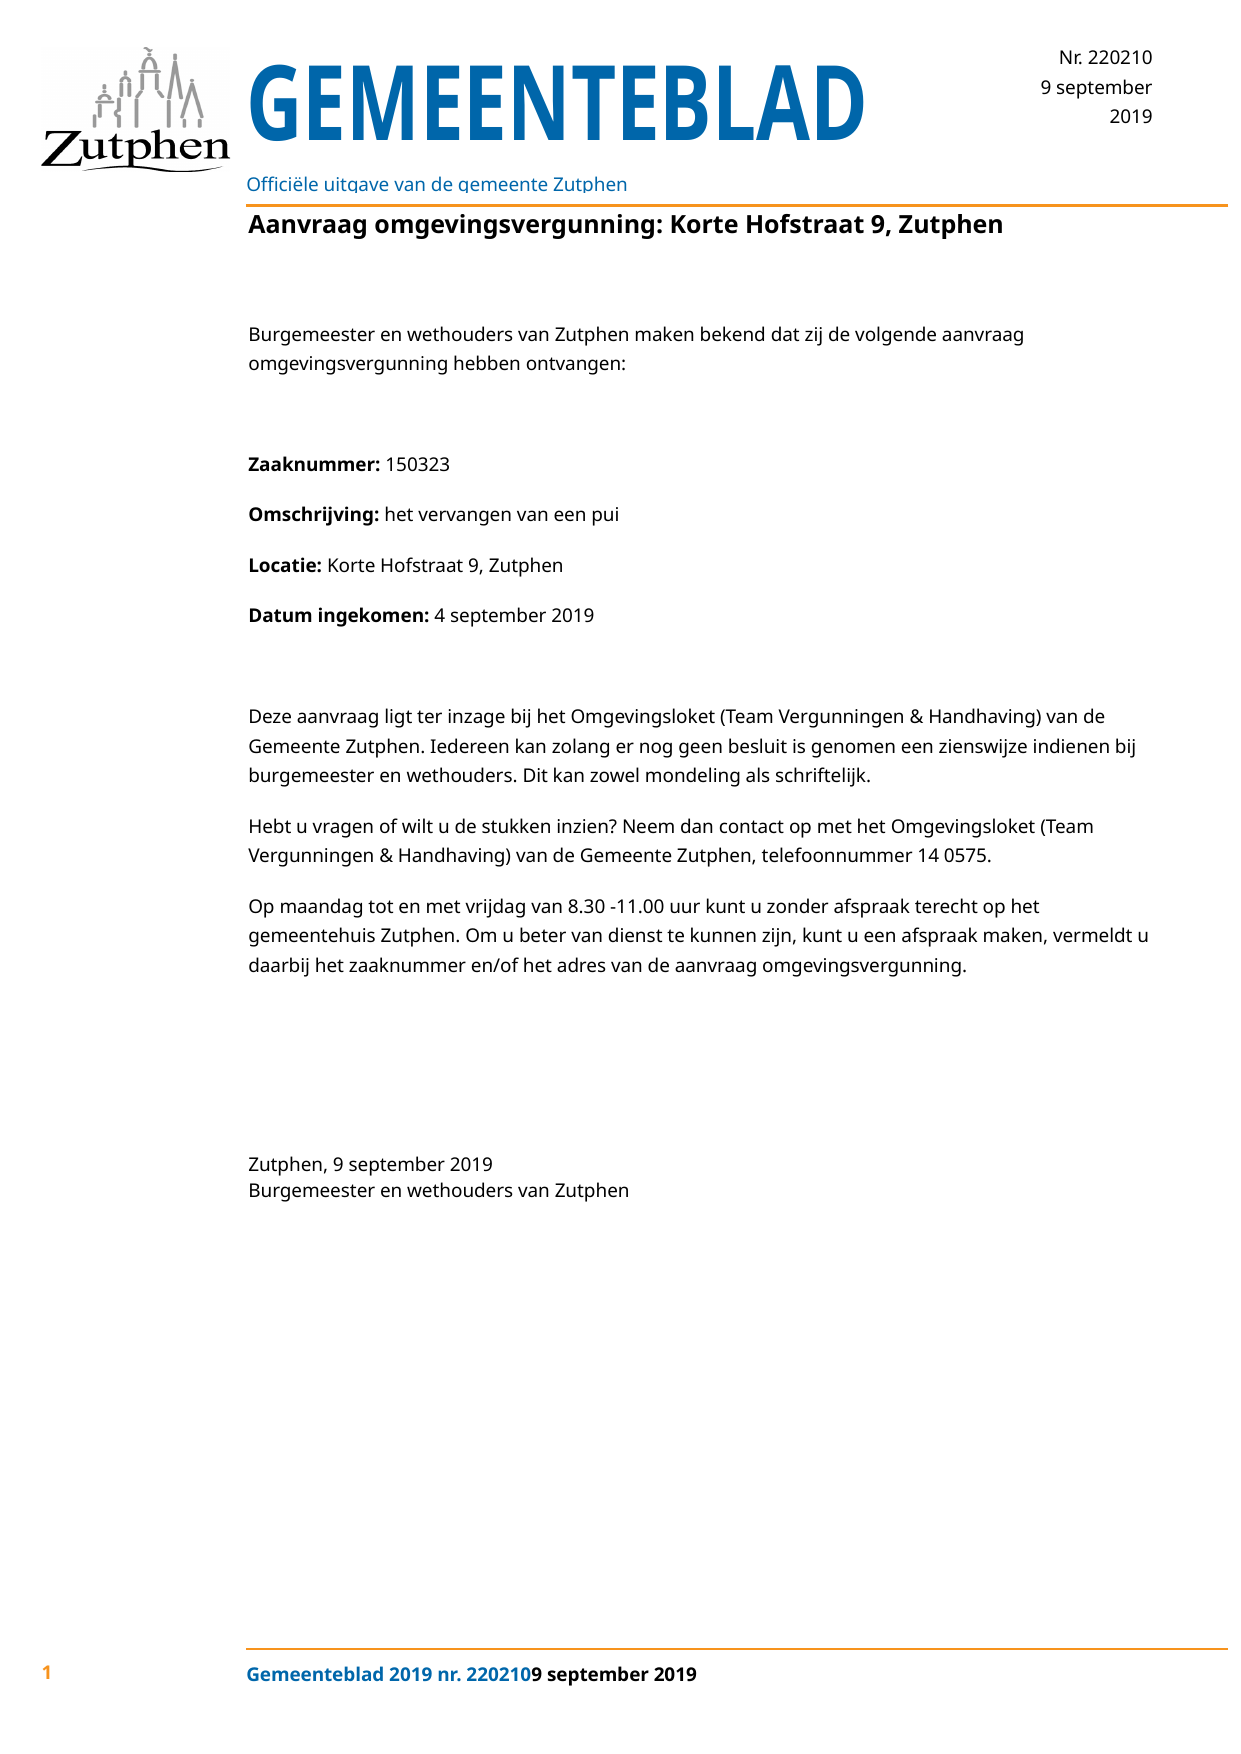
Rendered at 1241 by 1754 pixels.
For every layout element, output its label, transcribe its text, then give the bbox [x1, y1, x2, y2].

text Zaaknummer: 150323 [248, 451, 1152, 477]
text Burgemeester en wethouders van Zutphen [248, 1177, 1152, 1202]
text Op maandag tot en met vrijdag van 8.30 -11.00 uur kunt u zonder afspraak terecht op het gemeentehuis Zutphen. Om u beter van dienst te kunnen zijn, kunt u een afspraak maken, vermeldt u daarbij het zaaknummer en/of het adres van de aanvraag omgevingsvergunning. [248, 893, 1152, 978]
text Aanvraag omgevingsvergunning: Korte Hofstraat 9, Zutphen [248, 207, 1152, 241]
text Hebt u vragen of wilt u de stukken inzien? Neem dan contact op met het Omgevingsloket (Team Vergunningen & Handhaving) van de Gemeente Zutphen, telefoonnummer 14 0575. [248, 813, 1152, 868]
text Deze aanvraag ligt ter inzage bij het Omgevingsloket (Team Vergunningen & Handhaving) van de Gemeente Zutphen. Iedereen kan zolang er nog geen besluit is genomen een zienswijze indienen bij burgemeester en wethouders. Dit kan zowel mondeling als schriftelijk. [248, 703, 1152, 788]
picture [41, 47, 231, 172]
text Datum ingekomen: 4 september 2019 [248, 602, 1152, 628]
text Locatie: Korte Hofstraat 9, Zutphen [248, 552, 1152, 578]
text Omschrijving: het vervangen van een pui [248, 502, 1152, 527]
text Burgemeester en wethouders van Zutphen maken bekend dat zij de volgende aanvraag omgevingsvergunning hebben ontvangen: [248, 321, 1152, 376]
text Zutphen, 9 september 2019 [248, 1151, 1152, 1177]
